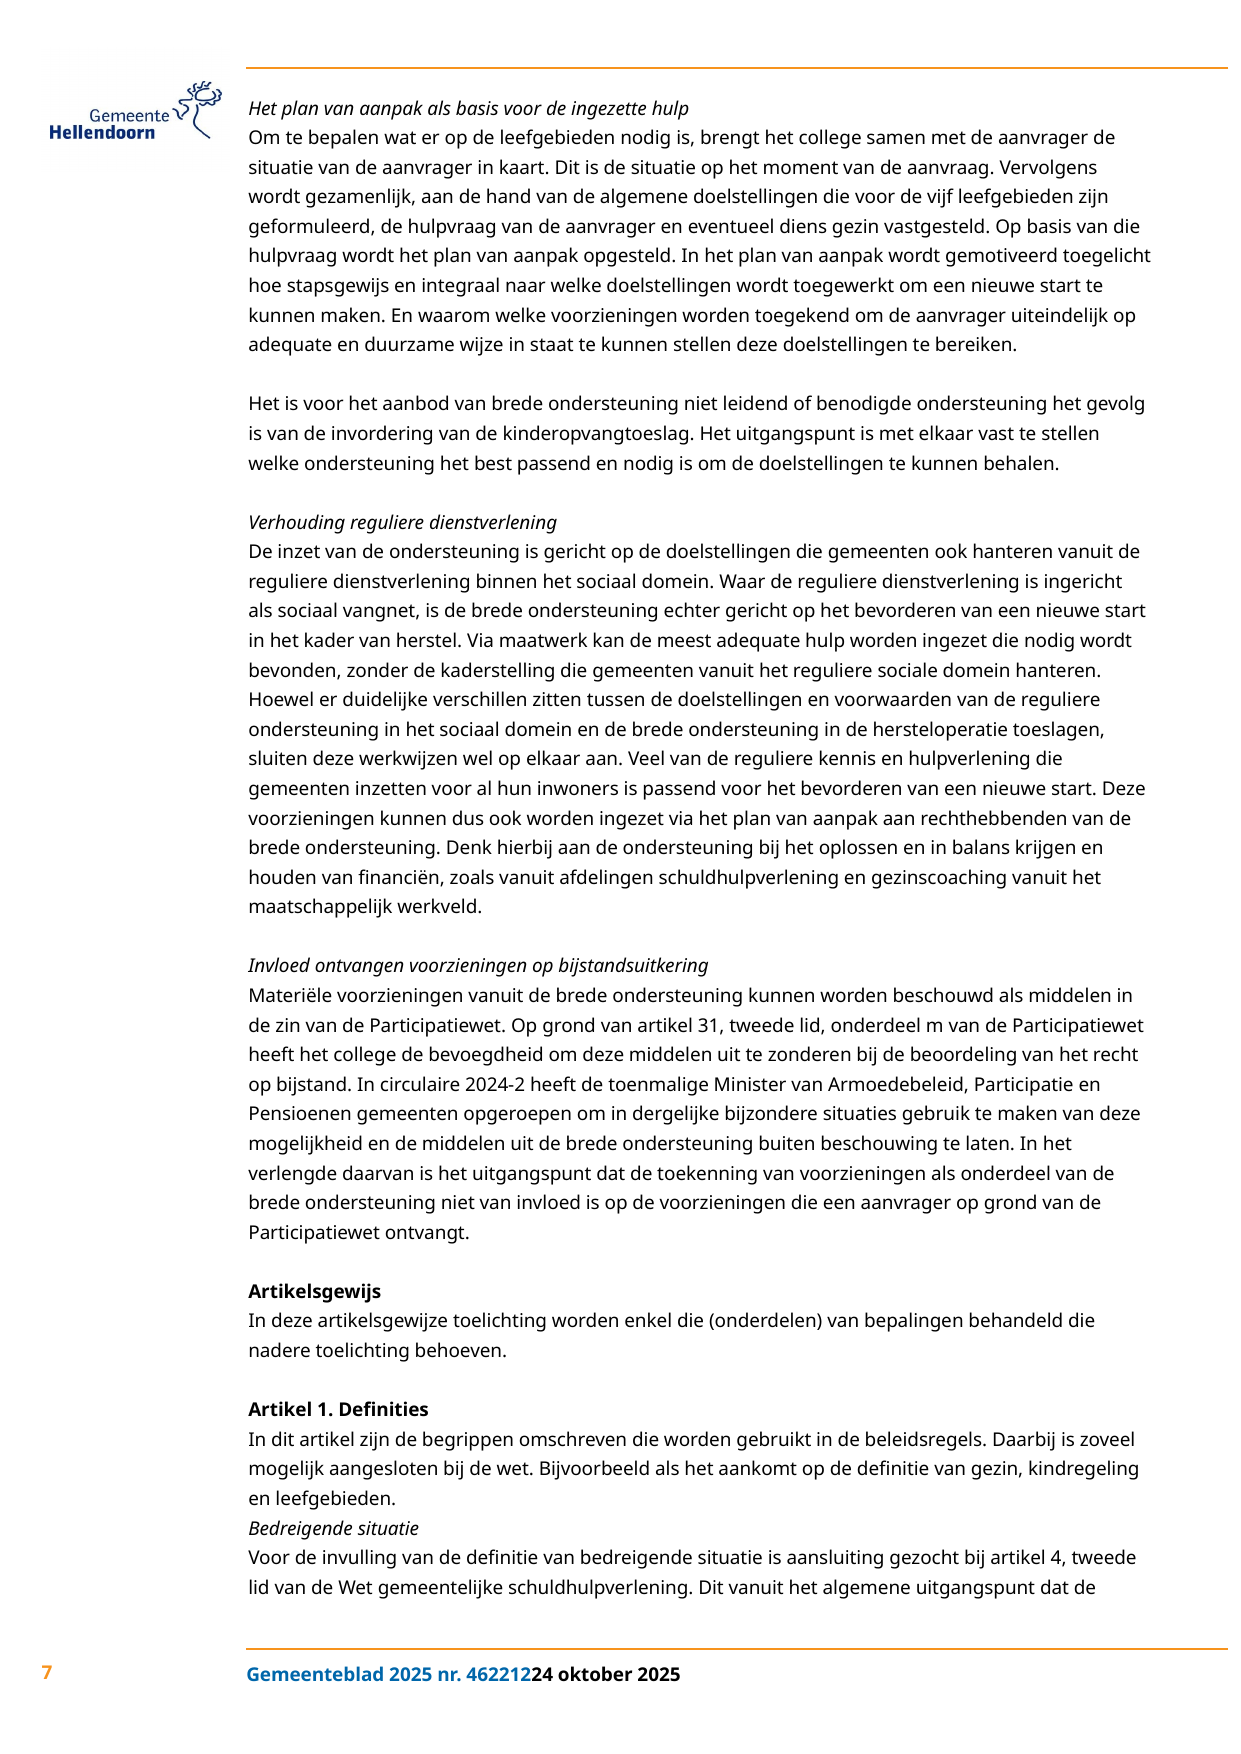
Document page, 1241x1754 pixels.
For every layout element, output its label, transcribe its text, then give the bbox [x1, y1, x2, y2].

text Artikel 1. Definities [248, 1396, 1152, 1422]
text Het is voor het aanbod van brede ondersteuning niet leidend of benodigde ondersteuning het gevolg is van de invordering van de kinderopvangtoeslag. Het uitgangspunt is met elkaar vast te stellen welke ondersteuning het best passend en nodig is om de doelstellingen te kunnen behalen. [248, 391, 1152, 476]
text De inzet van de ondersteuning is gericht op de doelstellingen die gemeenten ook hanteren vanuit de reguliere dienstverlening binnen het sociaal domein. Waar de reguliere dienstverlening is ingericht als sociaal vangnet, is de brede ondersteuning echter gericht op het bevorderen van een nieuwe start in het kader van herstel. Via maatwerk kan de meest adequate hulp worden ingezet die nodig wordt bevonden, zonder de kaderstelling die gemeenten vanuit het reguliere sociale domein hanteren. Hoewel er duidelijke verschillen zitten tussen de doelstellingen en voorwaarden van de reguliere ondersteuning in het sociaal domein en de brede ondersteuning in de hersteloperatie toeslagen, sluiten deze werkwijzen wel op elkaar aan. Veel van de reguliere kennis en hulpverlening die gemeenten inzetten voor al hun inwoners is passend voor het bevorderen van een nieuwe start. Deze voorzieningen kunnen dus ook worden ingezet via het plan van aanpak aan rechthebbenden van de brede ondersteuning. Denk hierbij aan de ondersteuning bij het oplossen en in balans krijgen en houden van financiën, zoals vanuit afdelingen schuldhulpverlening en gezinscoaching vanuit het maatschappelijk werkveld. [248, 538, 1152, 919]
text Voor de invulling van de definitie van bedreigende situatie is aansluiting gezocht bij artikel 4, tweede lid van de Wet gemeentelijke schuldhulpverlening. Dit vanuit het algemene uitgangspunt dat de [248, 1544, 1152, 1600]
text Verhouding reguliere dienstverlening [248, 509, 1152, 535]
picture [41, 47, 231, 172]
text In deze artikelsgewijze toelichting worden enkel die (onderdelen) van bepalingen behandeld die nadere toelichting behoeven. [248, 1308, 1152, 1363]
text Invloed ontvangen voorzieningen op bijstandsuitkering [248, 953, 1152, 978]
text Artikelsgewijs [248, 1278, 1152, 1304]
text In dit artikel zijn de begrippen omschreven die worden gebruikt in de beleidsregels. Daarbij is zoveel mogelijk aangesloten bij de wet. Bijvoorbeeld als het aankomt op de definitie van gezin, kindregeling en leefgebieden. [248, 1426, 1152, 1511]
text Om te bepalen wat er op de leefgebieden nodig is, brengt het college samen met de aanvrager de situatie van de aanvrager in kaart. Dit is de situatie op het moment van de aanvraag. Vervolgens wordt gezamenlijk, aan de hand van de algemene doelstellingen die voor de vijf leefgebieden zijn geformuleerd, de hulpvraag van de aanvrager en eventueel diens gezin vastgesteld. Op basis van die hulpvraag wordt het plan van aanpak opgesteld. In het plan van aanpak wordt gemotiveerd toegelicht hoe stapsgewijs en integraal naar welke doelstellingen wordt toegewerkt om een nieuwe start te kunnen maken. En waarom welke voorzieningen worden toegekend om de aanvrager uiteindelijk op adequate en duurzame wijze in staat te kunnen stellen deze doelstellingen te bereiken. [248, 124, 1152, 357]
text Bedreigende situatie [248, 1515, 1152, 1541]
text Materiële voorzieningen vanuit de brede ondersteuning kunnen worden beschouwd als middelen in de zin van de Participatiewet. Op grond van artikel 31, tweede lid, onderdeel m van de Participatiewet heeft het college de bevoegdheid om deze middelen uit te zonderen bij de beoordeling van het recht op bijstand. In circulaire 2024-2 heeft de toenmalige Minister van Armoedebeleid, Participatie en Pensioenen gemeenten opgeroepen om in dergelijke bijzondere situaties gebruik te maken van deze mogelijkheid en de middelen uit de brede ondersteuning buiten beschouwing te laten. In het verlengde daarvan is het uitgangspunt dat de toekenning van voorzieningen als onderdeel van de brede ondersteuning niet van invloed is op de voorzieningen die een aanvrager op grond van de Participatiewet ontvangt. [248, 982, 1152, 1245]
text Het plan van aanpak als basis voor de ingezette hulp [248, 95, 1152, 121]
